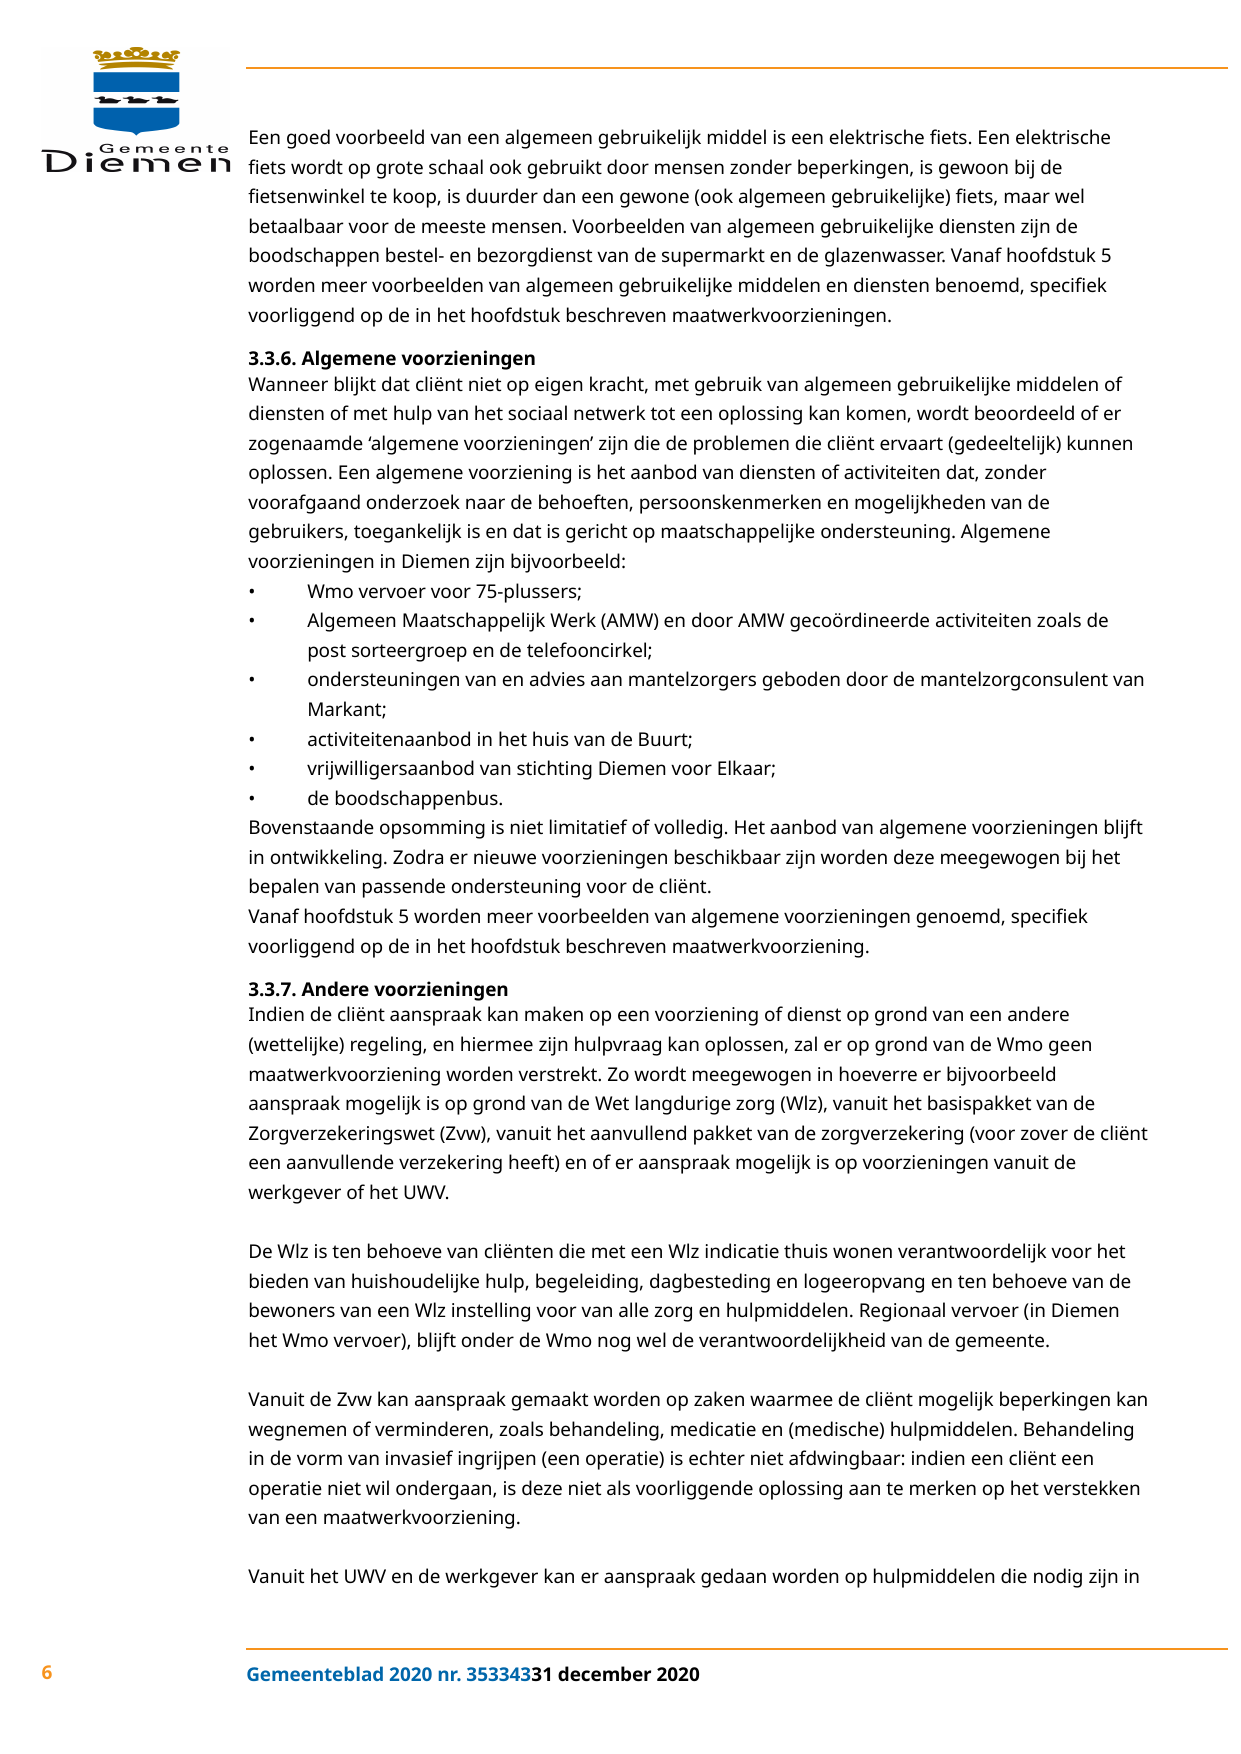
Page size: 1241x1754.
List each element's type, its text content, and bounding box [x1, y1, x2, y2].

list activiteitenaanbod in het huis van de Buurt; [248, 726, 1152, 751]
text 3.3.7. Andere voorzieningen [248, 976, 1152, 1002]
text Vanaf hoofdstuk 5 worden meer voorbeelden van algemene voorzieningen genoemd, specifiek voorliggend op de in het hoofdstuk beschreven maatwerkvoorziening. [248, 903, 1152, 958]
text Indien de cliënt aanspraak kan maken op een voorziening of dienst op grond van een andere (wettelijke) regeling, en hiermee zijn hulpvraag kan oplossen, zal er op grond van de Wmo geen maatwerkvoorziening worden verstrekt. Zo wordt meegewogen in hoeverre er bijvoorbeeld aanspraak mogelijk is op grond van de Wet langdurige zorg (Wlz), vanuit het basispakket van de Zorgverzekeringswet (Zvw), vanuit het aanvullend pakket van de zorgverzekering (voor zover de cliënt een aanvullende verzekering heeft) en of er aanspraak mogelijk is op voorzieningen vanuit de werkgever of het UWV. [248, 1002, 1152, 1205]
text Bovenstaande opsomming is niet limitatief of volledig. Het aanbod van algemene voorzieningen blijft in ontwikkeling. Zodra er nieuwe voorzieningen beschikbaar zijn worden deze meegewogen bij het bepalen van passende ondersteuning voor de cliënt. [248, 814, 1152, 899]
text Vanuit de Zvw kan aanspraak gemaakt worden op zaken waarmee de cliënt mogelijk beperkingen kan wegnemen of verminderen, zoals behandeling, medicatie en (medische) hulpmiddelen. Behandeling in de vorm van invasief ingrijpen (een operatie) is echter niet afdwingbaar: indien een cliënt een operatie niet wil ondergaan, is deze niet als voorliggende oplossing aan te merken op het verstekken van een maatwerkvoorziening. [248, 1386, 1152, 1530]
text Vanuit het UWV en de werkgever kan er aanspraak gedaan worden op hulpmiddelen die nodig zijn in [248, 1564, 1152, 1589]
picture [41, 47, 231, 172]
list ondersteuningen van en advies aan mantelzorgers geboden door de mantelzorgconsulent van Markant; [248, 667, 1152, 722]
list de boodschappenbus. [248, 785, 1152, 811]
list vrijwilligersaanbod van stichting Diemen voor Elkaar; [248, 755, 1152, 781]
text De Wlz is ten behoeve van cliënten die met een Wlz indicatie thuis wonen verantwoordelijk voor het bieden van huishoudelijke hulp, begeleiding, dagbesteding en logeeropvang en ten behoeve van de bewoners van een Wlz instelling voor van alle zorg en hulpmiddelen. Regionaal vervoer (in Diemen het Wmo vervoer), blijft onder de Wmo nog wel de verantwoordelijkheid van de gemeente. [248, 1238, 1152, 1353]
list Algemeen Maatschappelijk Werk (AMW) en door AMW gecoördineerde activiteiten zoals de post sorteergroep en de telefooncirkel; [248, 607, 1152, 663]
text Wanneer blijkt dat cliënt niet op eigen kracht, met gebruik van algemeen gebruikelijke middelen of diensten of met hulp van het sociaal netwerk tot een oplossing kan komen, wordt beoordeeld of er zogenaamde ‘algemene voorzieningen’ zijn die de problemen die cliënt ervaart (gedeeltelijk) kunnen oplossen. Een algemene voorziening is het aanbod van diensten of activiteiten dat, zonder voorafgaand onderzoek naar de behoeften, persoonskenmerken en mogelijkheden van de gebruikers, toegankelijk is en dat is gericht op maatschappelijke ondersteuning. Algemene voorzieningen in Diemen zijn bijvoorbeeld: [248, 371, 1152, 574]
text Een goed voorbeeld van een algemeen gebruikelijk middel is een elektrische fiets. Een elektrische fiets wordt op grote schaal ook gebruikt door mensen zonder beperkingen, is gewoon bij de fietsenwinkel te koop, is duurder dan een gewone (ook algemeen gebruikelijke) fiets, maar wel betaalbaar voor de meeste mensen. Voorbeelden van algemeen gebruikelijke diensten zijn de boodschappen bestel- en bezorgdienst van de supermarkt en de glazenwasser. Vanaf hoofdstuk 5 worden meer voorbeelden van algemeen gebruikelijke middelen en diensten benoemd, specifiek voorliggend op de in het hoofdstuk beschreven maatwerkvoorzieningen. [248, 124, 1152, 328]
list Wmo vervoer voor 75-plussers; [248, 578, 1152, 603]
text 3.3.6. Algemene voorzieningen [248, 345, 1152, 371]
